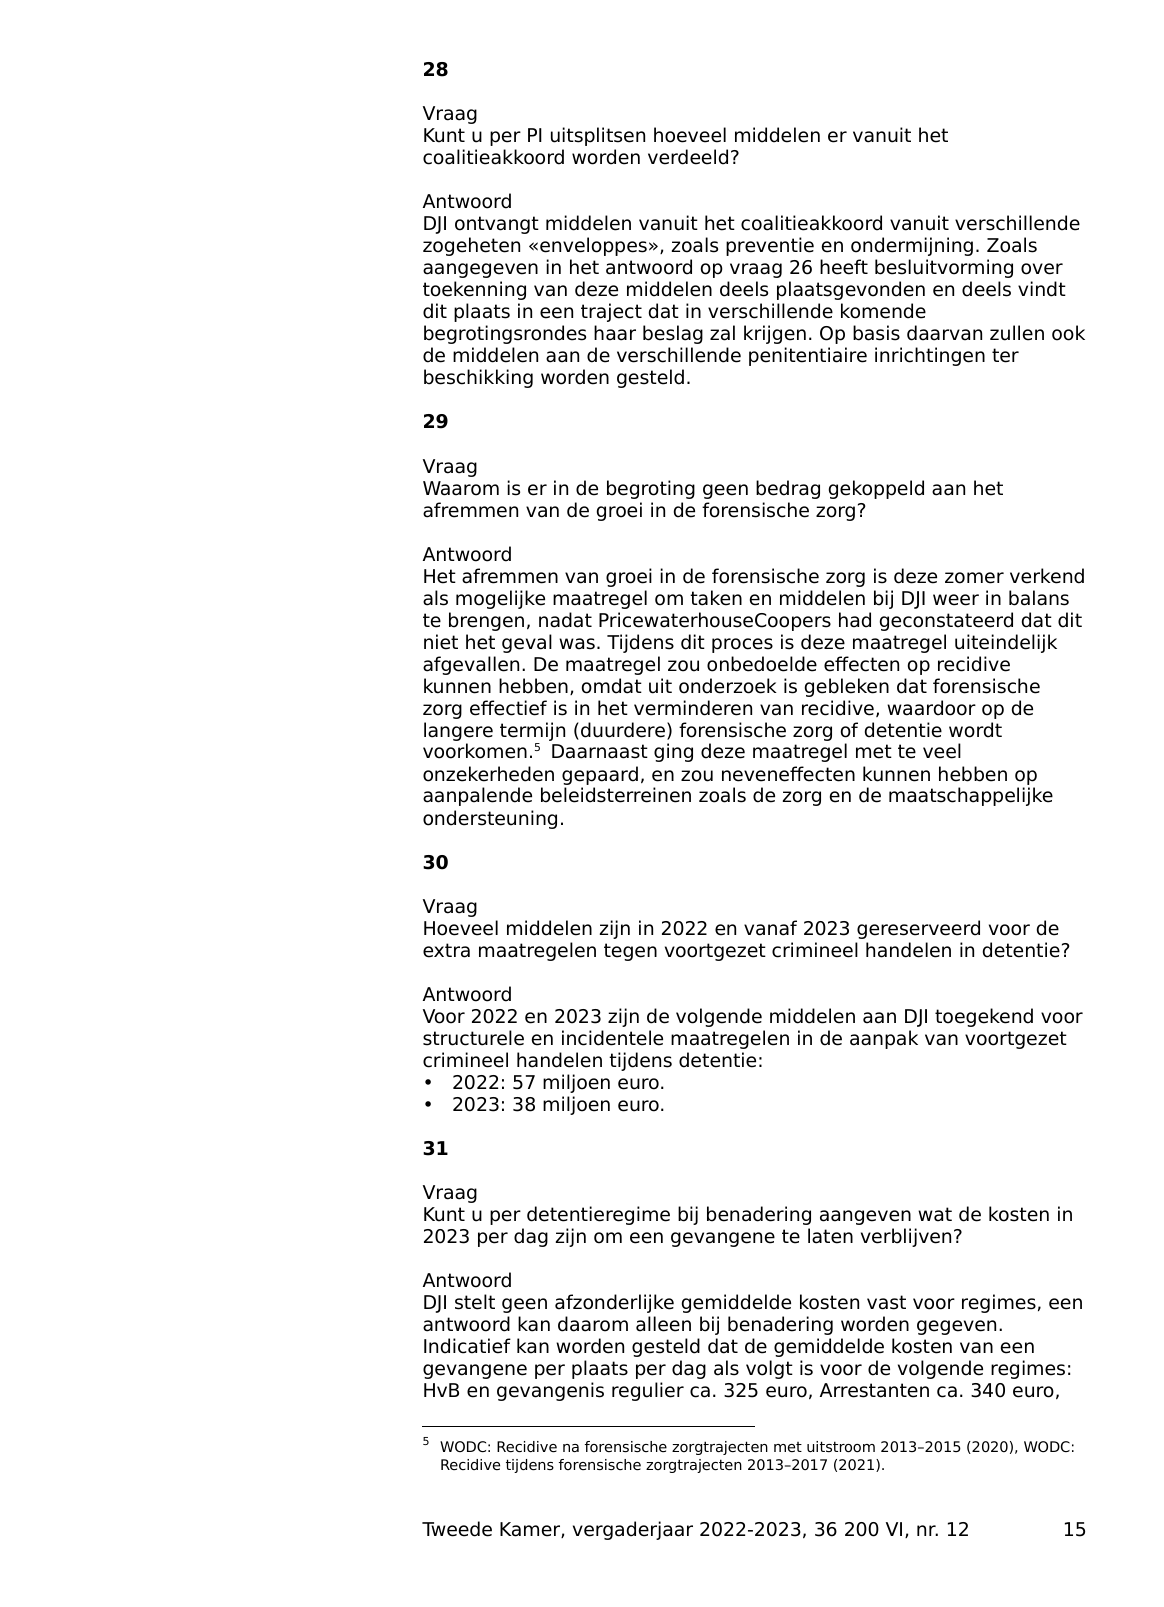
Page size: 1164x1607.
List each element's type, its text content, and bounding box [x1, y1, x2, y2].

text Antwoord [422, 191, 1087, 213]
text Antwoord [422, 984, 1087, 1006]
text Vraag [422, 1182, 1087, 1204]
text Antwoord [422, 544, 1087, 566]
subtitle 29 [422, 411, 1087, 433]
text • 2022: 57 miljoen euro. [422, 1072, 1087, 1094]
subtitle 31 [422, 1138, 1087, 1160]
subtitle 30 [422, 852, 1087, 873]
text Vraag [422, 103, 1087, 125]
text Waarom is er in de begroting geen bedrag gekoppeld aan het afremmen van de groei in de forensische zorg? [422, 477, 1087, 521]
text Vraag [422, 896, 1087, 918]
text Hoeveel middelen zijn in 2022 en vanaf 2023 gereserveerd voor de extra maatregelen tegen voortgezet crimineel handelen in detentie? [422, 918, 1087, 962]
subtitle 28 [422, 59, 1087, 81]
text Voor 2022 en 2023 zijn de volgende middelen aan DJI toegekend voor structurele en incidentele maatregelen in de aanpak van voortgezet crimineel handelen tijdens detentie: [422, 1006, 1087, 1072]
text Het afremmen van groei in de forensische zorg is deze zomer verkend als mogelijke maatregel om taken en middelen bij DJI weer in balans te brengen, nadat PricewaterhouseCoopers had geconstateerd dat dit niet het geval was. Tijdens dit proces is deze maatregel uiteindelijk afgevallen. De maatregel zou onbedoelde effecten op recidive kunnen hebben, omdat uit onderzoek is gebleken dat forensische zorg effectief is in het verminderen van recidive, waardoor op de langere termijn (duurdere) forensische zorg of detentie wordt voorkomen. Daarnaast ging deze maatregel met te veel onzekerheden gepaard, en zou neveneffecten kunnen hebben op aanpalende beleidsterreinen zoals de zorg en de maatschappelijke ondersteuning. [422, 566, 1087, 829]
text • 2023: 38 miljoen euro. [422, 1094, 1087, 1116]
text Antwoord [422, 1270, 1087, 1292]
text Vraag [422, 456, 1087, 477]
text Kunt u per PI uitsplitsen hoeveel middelen er vanuit het coalitieakkoord worden verdeeld? [422, 125, 1087, 169]
text Kunt u per detentieregime bij benadering aangeven wat de kosten in 2023 per dag zijn om een gevangene te laten verblijven? [422, 1204, 1087, 1248]
text WODC: Recidive na forensische zorgtrajecten met uitstroom 2013–2015 (2020), WODC: Recidive tijdens forensische zorgtrajecten 2013–2017 (2021). [422, 1435, 1087, 1474]
text DJI stelt geen afzonderlijke gemiddelde kosten vast voor regimes, een antwoord kan daarom alleen bij benadering worden gegeven. Indicatief kan worden gesteld dat de gemiddelde kosten van een gevangene per plaats per dag als volgt is voor de volgende regimes: HvB en gevangenis regulier ca. 325 euro, Arrestanten ca. 340 euro, [422, 1292, 1087, 1402]
text DJI ontvangt middelen vanuit het coalitieakkoord vanuit verschillende zogeheten «enveloppes», zoals preventie en ondermijning. Zoals aangegeven in het antwoord op vraag 26 heeft besluitvorming over toekenning van deze middelen deels plaatsgevonden en deels vindt dit plaats in een traject dat in verschillende komende begrotingsrondes haar beslag zal krijgen. Op basis daarvan zullen ook de middelen aan de verschillende penitentiaire inrichtingen ter beschikking worden gesteld. [422, 213, 1087, 389]
